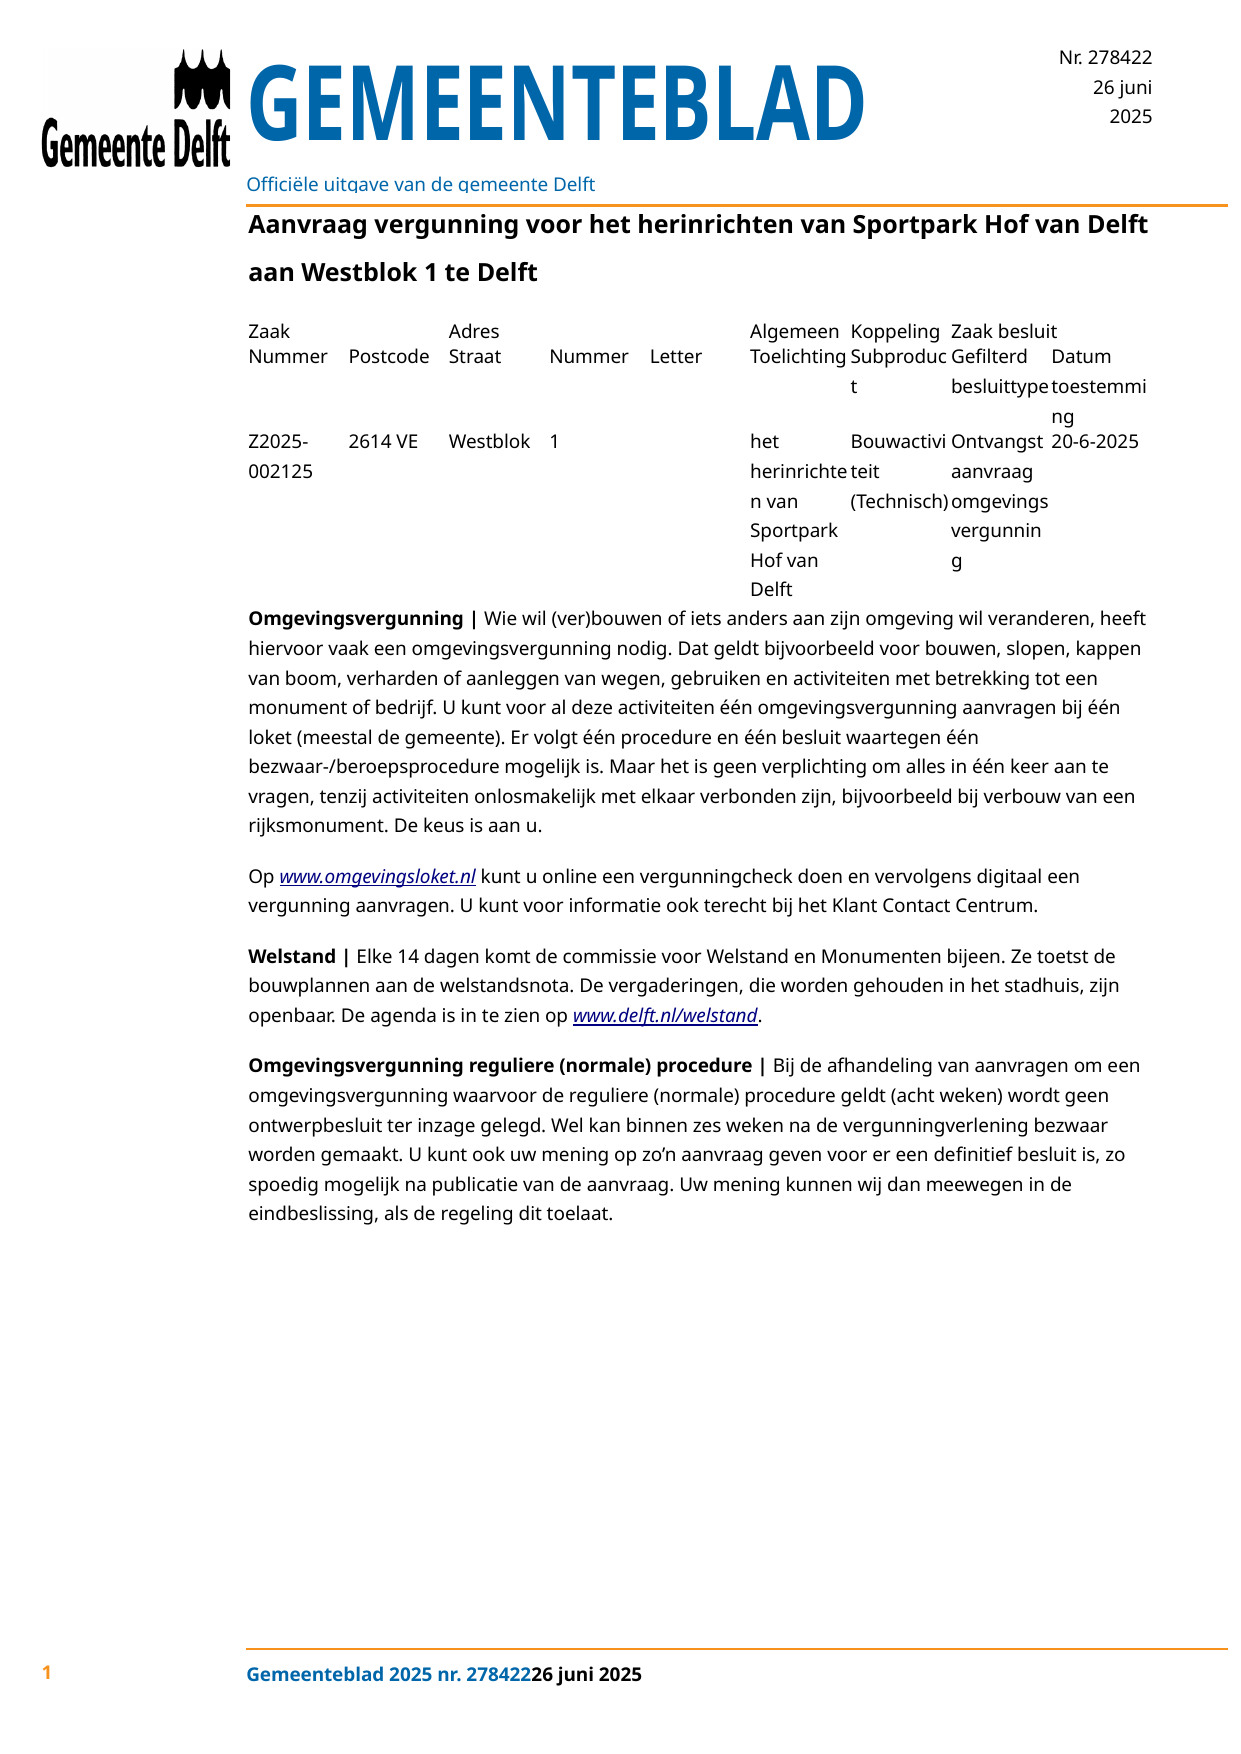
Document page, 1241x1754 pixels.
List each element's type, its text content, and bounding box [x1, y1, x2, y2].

table_header Algemeen [750, 318, 850, 344]
table_header [348, 318, 449, 344]
table_header Zaak [248, 318, 348, 344]
table_header Adres [449, 318, 549, 344]
table_cell Datum toestemming [1051, 344, 1152, 429]
table_cell Ontvangst aanvraag omgevingsvergunning [951, 429, 1051, 602]
text Aanvraag vergunning voor het herinrichten van Sportpark Hof van Delft aan Westblok 1 te Delft [248, 207, 1152, 288]
table_cell Gefilterd besluittype [951, 344, 1051, 429]
picture [41, 47, 231, 172]
table_cell Bouwactiviteit (Technisch) [850, 429, 951, 602]
table_cell het herinrichten van Sportpark Hof van Delft [750, 429, 850, 602]
table_cell Z2025-002125 [248, 429, 348, 602]
text Omgevingsvergunning | Wie wil (ver)bouwen of iets anders aan zijn omgeving wil veranderen, heeft hiervoor vaak een omgevingsvergunning nodig. Dat geldt bijvoorbeeld voor bouwen, slopen, kappen van boom, verharden of aanleggen van wegen, gebruiken en activiteiten met betrekking tot een monument of bedrijf. U kunt voor al deze activiteiten één omgevingsvergunning aanvragen bij één loket (meestal de gemeente). Er volgt één procedure en één besluit waartegen één bezwaar-/beroepsprocedure mogelijk is. Maar het is geen verplichting om alles in één keer aan te vragen, tenzij activiteiten onlosmakelijk met elkaar verbonden zijn, bijvoorbeeld bij verbouw van een rijksmonument. De keus is aan u. [248, 606, 1152, 838]
table_cell Nummer [248, 344, 348, 429]
table_header Koppeling [850, 318, 951, 344]
table_header Zaak besluit [951, 318, 1152, 344]
table_cell Postcode [348, 344, 449, 429]
table_cell 2614 VE [348, 429, 449, 602]
text Omgevingsvergunning reguliere (normale) procedure | Bij de afhandeling van aanvragen om een omgevingsvergunning waarvoor de reguliere (normale) procedure geldt (acht weken) wordt geen ontwerpbesluit ter inzage gelegd. Wel kan binnen zes weken na de vergunningverlening bezwaar worden gemaakt. U kunt ook uw mening op zo’n aanvraag geven voor er een definitief besluit is, zo spoedig mogelijk na publicatie van de aanvraag. Uw mening kunnen wij dan meewegen in de eindbeslissing, als de regeling dit toelaat. [248, 1053, 1152, 1226]
text Welstand | Elke 14 dagen komt de commissie voor Welstand en Monumenten bijeen. Ze toetst de bouwplannen aan de welstandsnota. De vergaderingen, die worden gehouden in het stadhuis, zijn openbaar. De agenda is in te zien op www.delft.nl/welstand. [248, 943, 1152, 1028]
table_cell Westblok [449, 429, 549, 602]
table_header [650, 318, 750, 344]
table_cell 1 [549, 429, 649, 602]
table_cell Nummer [549, 344, 649, 429]
table_cell [650, 429, 750, 602]
text Op www.omgevingsloket.nl kunt u online een vergunningcheck doen en vervolgens digitaal een vergunning aanvragen. U kunt voor informatie ook terecht bij het Klant Contact Centrum. [248, 863, 1152, 918]
table_cell Subproduct [850, 344, 951, 429]
table_header [549, 318, 649, 344]
table_cell 20-6-2025 [1051, 429, 1152, 602]
table_cell Toelichting [750, 344, 850, 429]
table_cell Letter [650, 344, 750, 429]
table_cell Straat [449, 344, 549, 429]
